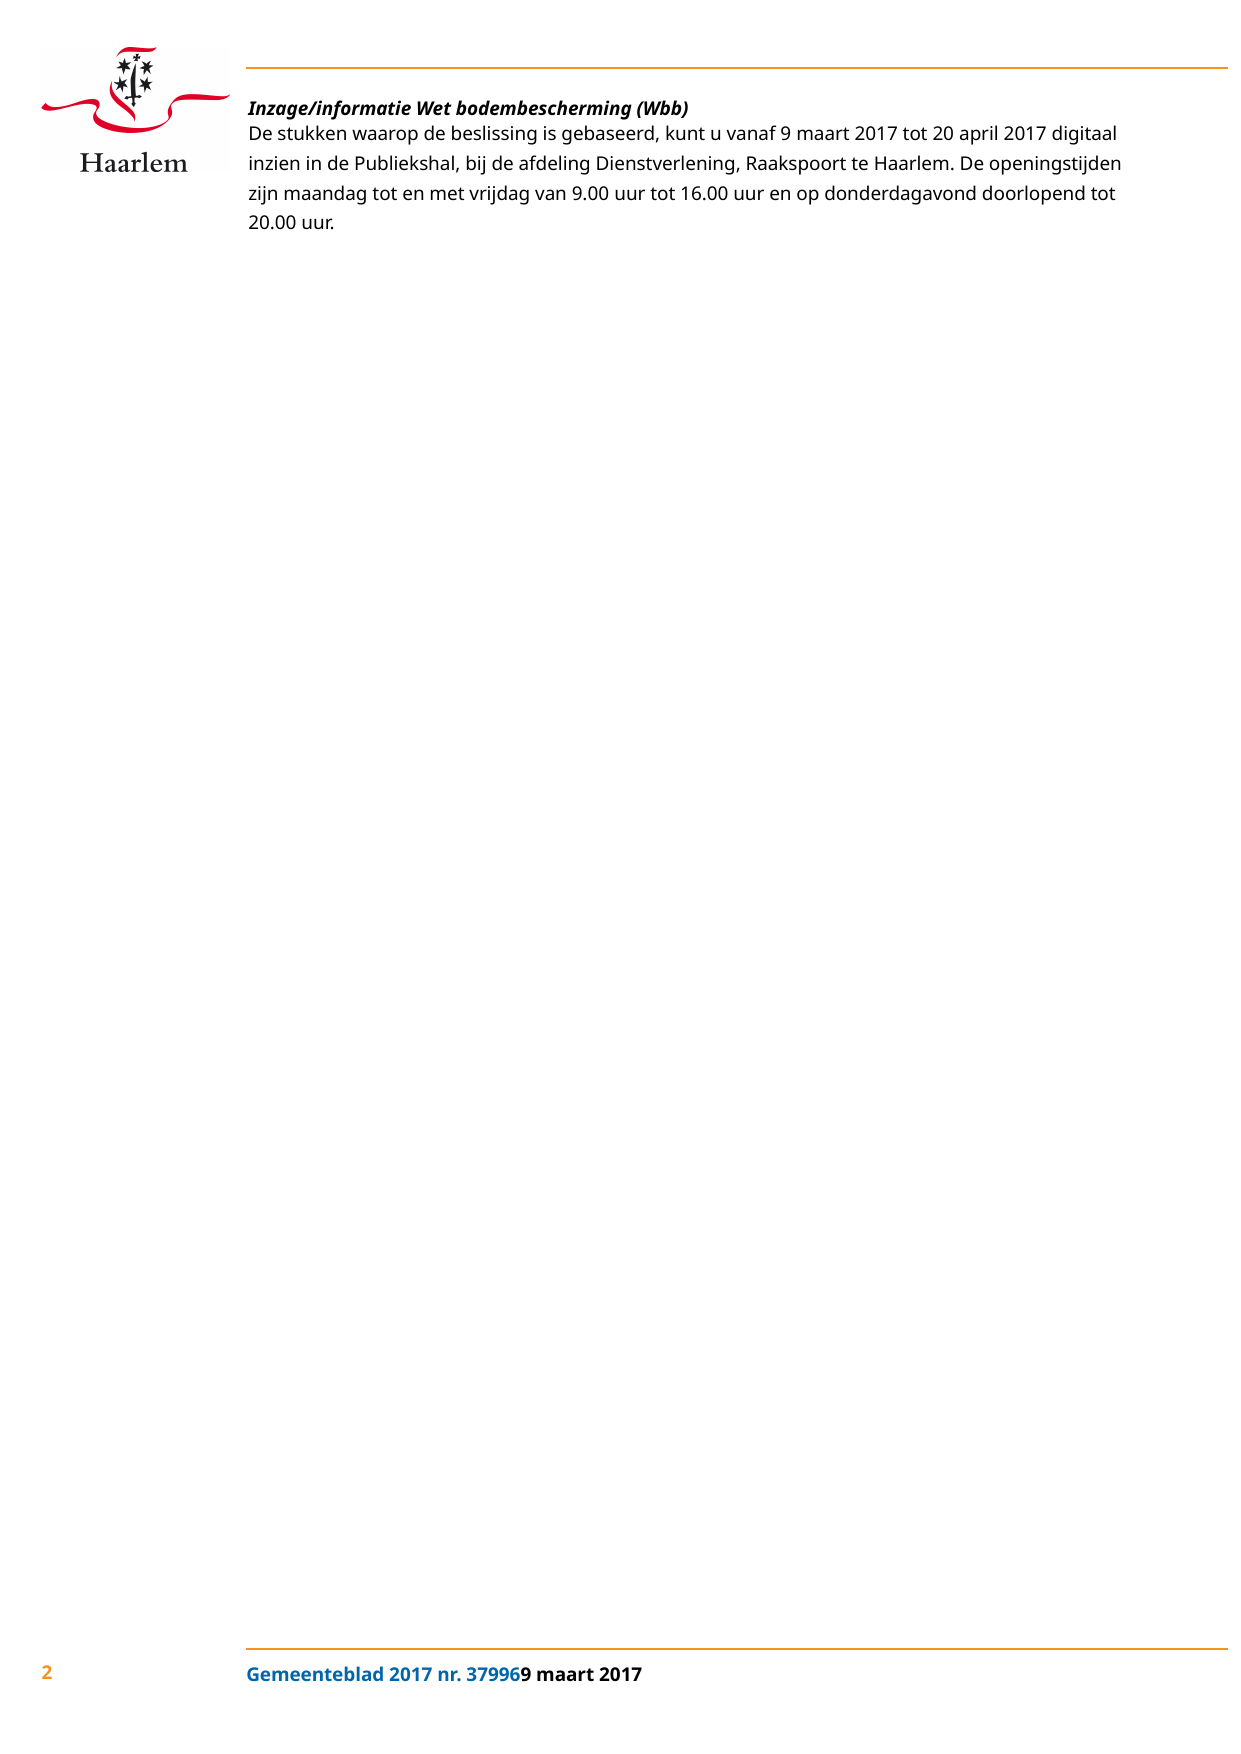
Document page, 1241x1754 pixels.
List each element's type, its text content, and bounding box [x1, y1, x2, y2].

picture [41, 47, 231, 172]
text Inzage/informatie Wet bodembescherming (Wbb) [248, 95, 1152, 121]
text De stukken waarop de beslissing is gebaseerd, kunt u vanaf 9 maart 2017 tot 20 april 2017 digitaal inzien in de Publiekshal, bij de afdeling Dienstverlening, Raakspoort te Haarlem. De openingstijden zijn maandag tot en met vrijdag van 9.00 uur tot 16.00 uur en op donderdagavond doorlopend tot 20.00 uur. [248, 121, 1152, 235]
